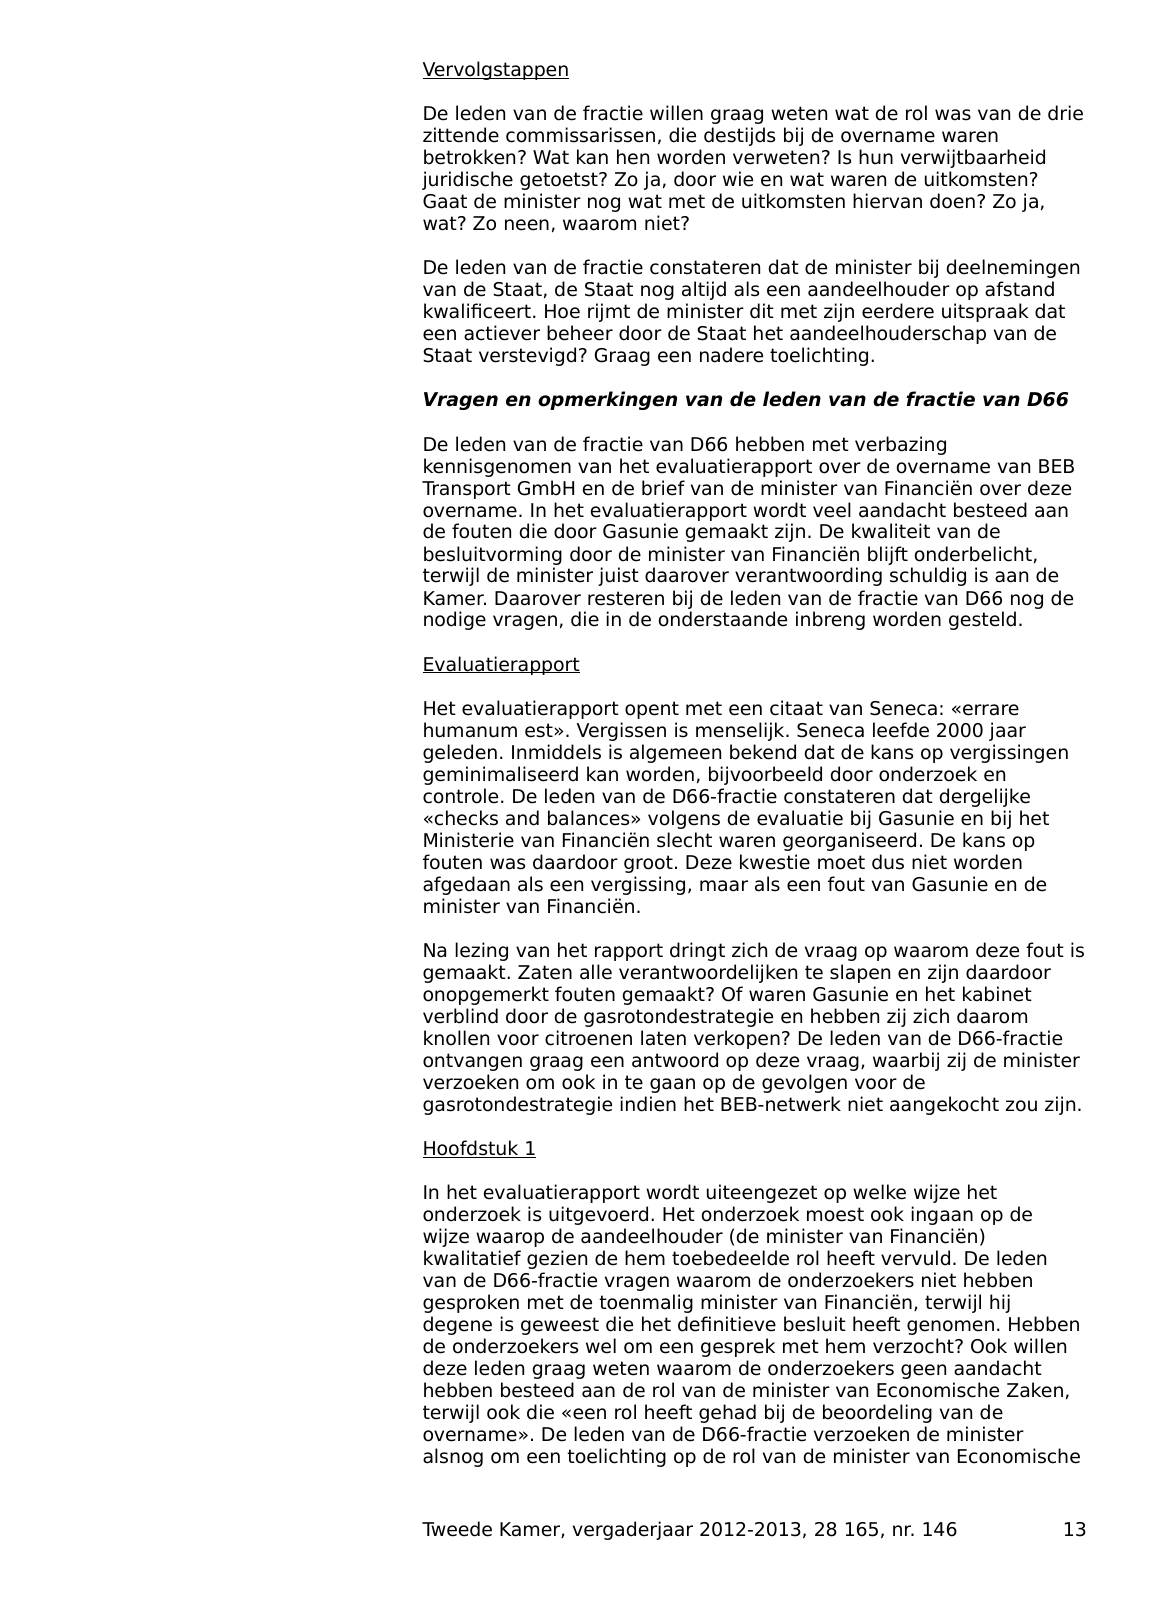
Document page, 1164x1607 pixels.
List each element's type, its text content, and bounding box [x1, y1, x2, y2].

text De leden van de fractie constateren dat de minister bij deelnemingen van de Staat, de Staat nog altijd als een aandeelhouder op afstand kwalificeert. Hoe rijmt de minister dit met zijn eerdere uitspraak dat een actiever beheer door de Staat het aandeelhouderschap van de Staat verstevigd? Graag een nadere toelichting. [422, 257, 1087, 367]
subtitle Vragen en opmerkingen van de leden van de fractie van D66 [422, 389, 1087, 411]
subtitle Vervolgstappen [422, 59, 1087, 81]
text De leden van de fractie van D66 hebben met verbazing kennisgenomen van het evaluatierapport over de overname van BEB Transport GmbH en de brief van de minister van Financiën over deze overname. In het evaluatierapport wordt veel aandacht besteed aan de fouten die door Gasunie gemaakt zijn. De kwaliteit van de besluitvorming door de minister van Financiën blijft onderbelicht, terwijl de minister juist daarover verantwoording schuldig is aan de Kamer. Daarover resteren bij de leden van de fractie van D66 nog de nodige vragen, die in de onderstaande inbreng worden gesteld. [422, 433, 1087, 631]
text Na lezing van het rapport dringt zich de vraag op waarom deze fout is gemaakt. Zaten alle verantwoordelijken te slapen en zijn daardoor onopgemerkt fouten gemaakt? Of waren Gasunie en het kabinet verblind door de gasrotondestrategie en hebben zij zich daarom knollen voor citroenen laten verkopen? De leden van de D66-fractie ontvangen graag een antwoord op deze vraag, waarbij zij de minister verzoeken om ook in te gaan op de gevolgen voor de gasrotondestrategie indien het BEB-netwerk niet aangekocht zou zijn. [422, 940, 1087, 1116]
subtitle Hoofdstuk 1 [422, 1138, 1087, 1160]
text De leden van de fractie willen graag weten wat de rol was van de drie zittende commissarissen, die destijds bij de overname waren betrokken? Wat kan hen worden verweten? Is hun verwijtbaarheid juridische getoetst? Zo ja, door wie en wat waren de uitkomsten? Gaat de minister nog wat met de uitkomsten hiervan doen? Zo ja, wat? Zo neen, waarom niet? [422, 103, 1087, 235]
subtitle Evaluatierapport [422, 653, 1087, 676]
text Het evaluatierapport opent met een citaat van Seneca: «errare humanum est». Vergissen is menselijk. Seneca leefde 2000 jaar geleden. Inmiddels is algemeen bekend dat de kans op vergissingen geminimaliseerd kan worden, bijvoorbeeld door onderzoek en controle. De leden van de D66-fractie constateren dat dergelijke «checks and balances» volgens de evaluatie bij Gasunie en bij het Ministerie van Financiën slecht waren georganiseerd. De kans op fouten was daardoor groot. Deze kwestie moet dus niet worden afgedaan als een vergissing, maar als een fout van Gasunie en de minister van Financiën. [422, 698, 1087, 917]
text In het evaluatierapport wordt uiteengezet op welke wijze het onderzoek is uitgevoerd. Het onderzoek moest ook ingaan op de wijze waarop de aandeelhouder (de minister van Financiën) kwalitatief gezien de hem toebedeelde rol heeft vervuld. De leden van de D66-fractie vragen waarom de onderzoekers niet hebben gesproken met de toenmalig minister van Financiën, terwijl hij degene is geweest die het definitieve besluit heeft genomen. Hebben de onderzoekers wel om een gesprek met hem verzocht? Ook willen deze leden graag weten waarom de onderzoekers geen aandacht hebben besteed aan de rol van de minister van Economische Zaken, terwijl ook die «een rol heeft gehad bij de beoordeling van de overname». De leden van de D66-fractie verzoeken de minister alsnog om een toelichting op de rol van de minister van Economische [422, 1182, 1087, 1468]
